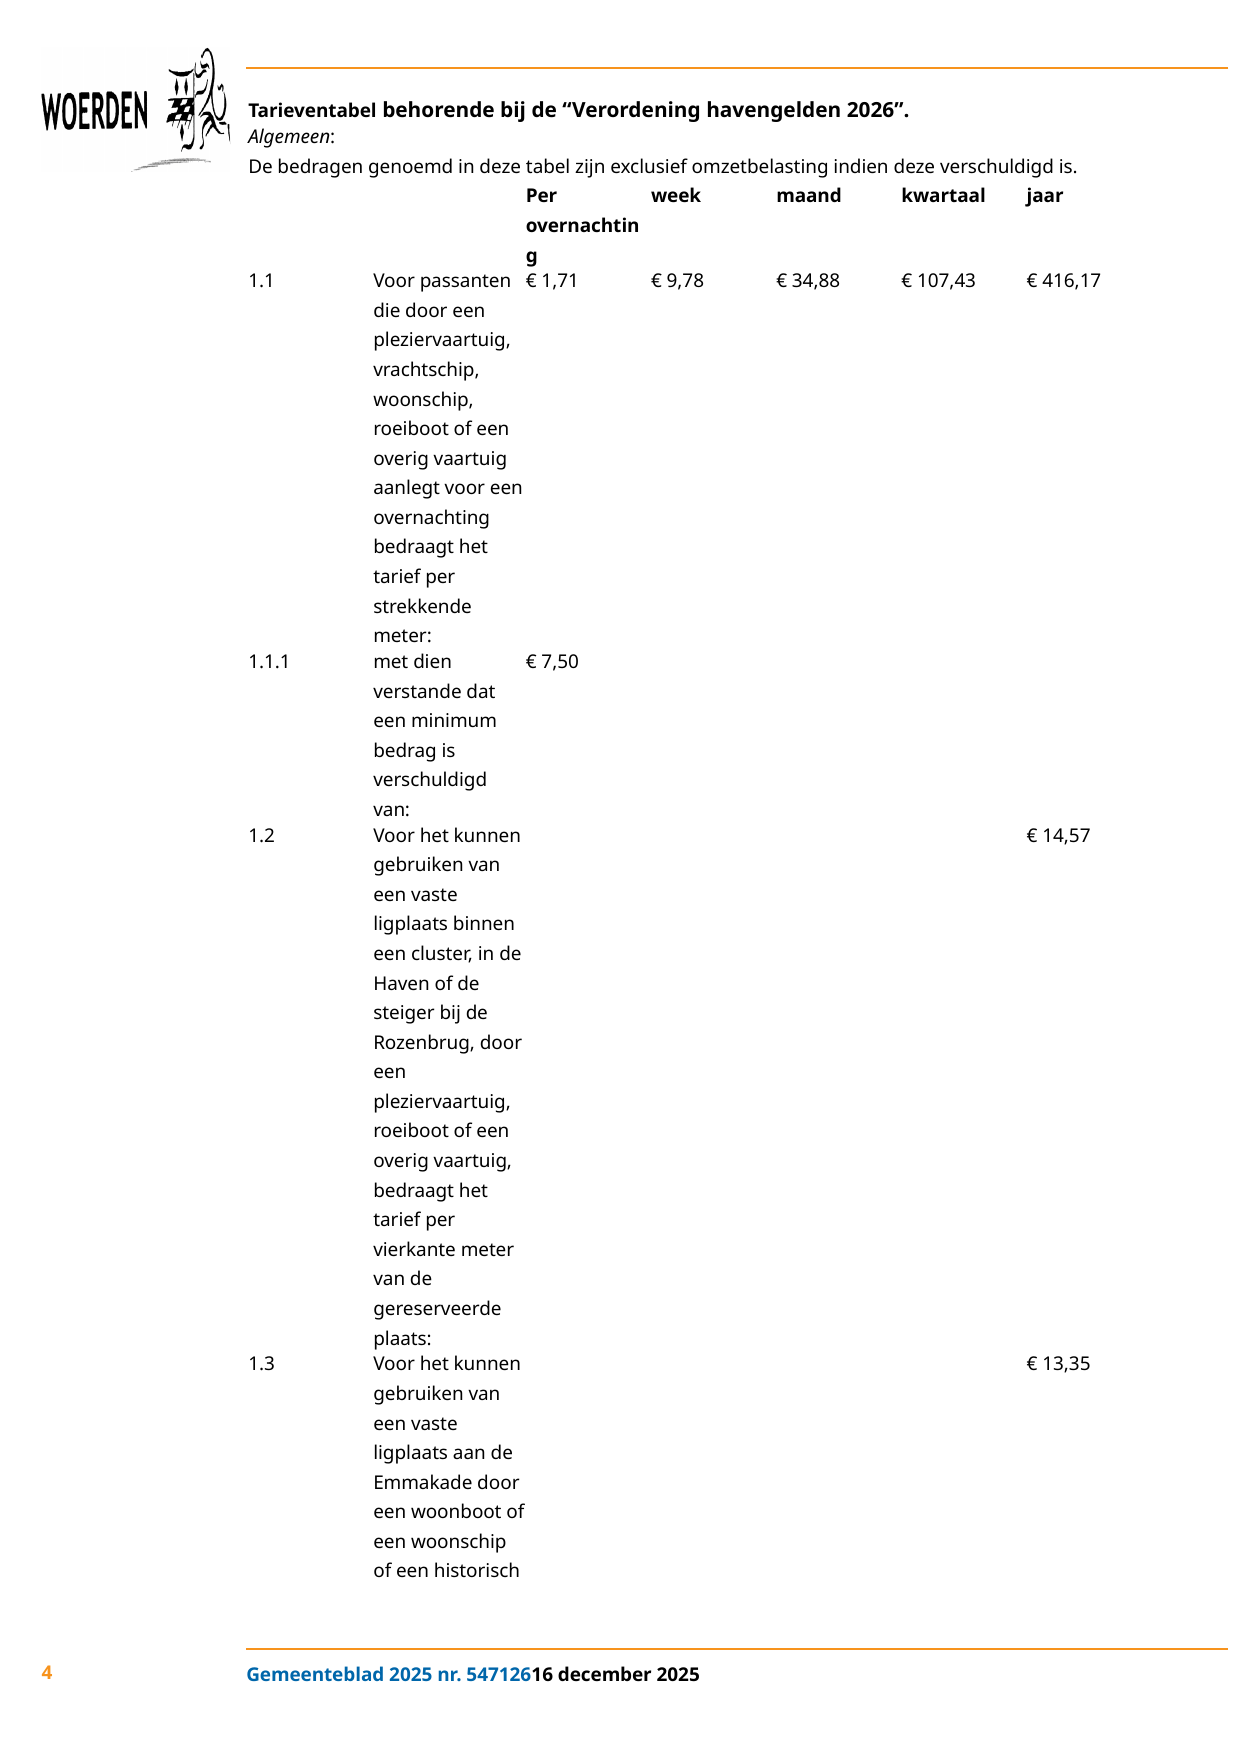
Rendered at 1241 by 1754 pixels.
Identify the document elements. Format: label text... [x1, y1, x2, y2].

text De bedragen genoemd in deze tabel zijn exclusief omzetbelasting indien deze verschuldigd is. [248, 153, 1152, 179]
table_cell Voor het kunnen gebruiken van een vaste ligplaats aan de Emmakade door een woonboot of een woonschip of een historisch [373, 1351, 526, 1583]
table_cell [776, 1351, 901, 1583]
table_header Per overnachting [526, 183, 651, 267]
table_cell [526, 1351, 651, 1583]
table_cell € 416,17 [1026, 268, 1152, 648]
table_cell [901, 1351, 1026, 1583]
table_cell met dien verstande dat een minimum bedrag is verschuldigd van: [373, 648, 526, 822]
table_cell [651, 648, 776, 822]
table_cell [651, 822, 776, 1351]
table_header [373, 183, 526, 267]
table_header jaar [1026, 183, 1152, 267]
table_cell € 107,43 [901, 268, 1026, 648]
table_cell € 1,71 [526, 268, 651, 648]
table_header kwartaal [901, 183, 1026, 267]
table_cell € 9,78 [651, 268, 776, 648]
table_cell [776, 822, 901, 1351]
table_header week [651, 183, 776, 267]
table_cell [776, 648, 901, 822]
table_cell 1.1.1 [248, 648, 373, 822]
table_cell [1026, 648, 1152, 822]
table_header [248, 183, 373, 267]
table_cell [901, 822, 1026, 1351]
table_cell € 34,88 [776, 268, 901, 648]
table_cell [901, 648, 1026, 822]
text Algemeen: [248, 123, 1152, 149]
table_cell 1.1 [248, 268, 373, 648]
table_cell Voor passanten die door een pleziervaartuig, vrachtschip, woonschip, roeiboot of een overig vaartuig aanlegt voor een overnachting bedraagt het tarief per strekkende meter: [373, 268, 526, 648]
picture [41, 47, 231, 172]
table_cell € 14,57 [1026, 822, 1152, 1351]
table_cell [526, 822, 651, 1351]
table_header maand [776, 183, 901, 267]
table_cell € 7,50 [526, 648, 651, 822]
table_cell € 13,35 [1026, 1351, 1152, 1583]
table_cell 1.2 [248, 822, 373, 1351]
table_cell Voor het kunnen gebruiken van een vaste ligplaats binnen een cluster, in de Haven of de steiger bij de Rozenbrug, door een pleziervaartuig, roeiboot of een overig vaartuig, bedraagt het tarief per vierkante meter van de gereserveerde plaats: [373, 822, 526, 1351]
table_cell 1.3 [248, 1351, 373, 1583]
table_cell [651, 1351, 776, 1583]
text Tarieventabel behorende bij de “Verordening havengelden 2026”. [248, 95, 1152, 123]
